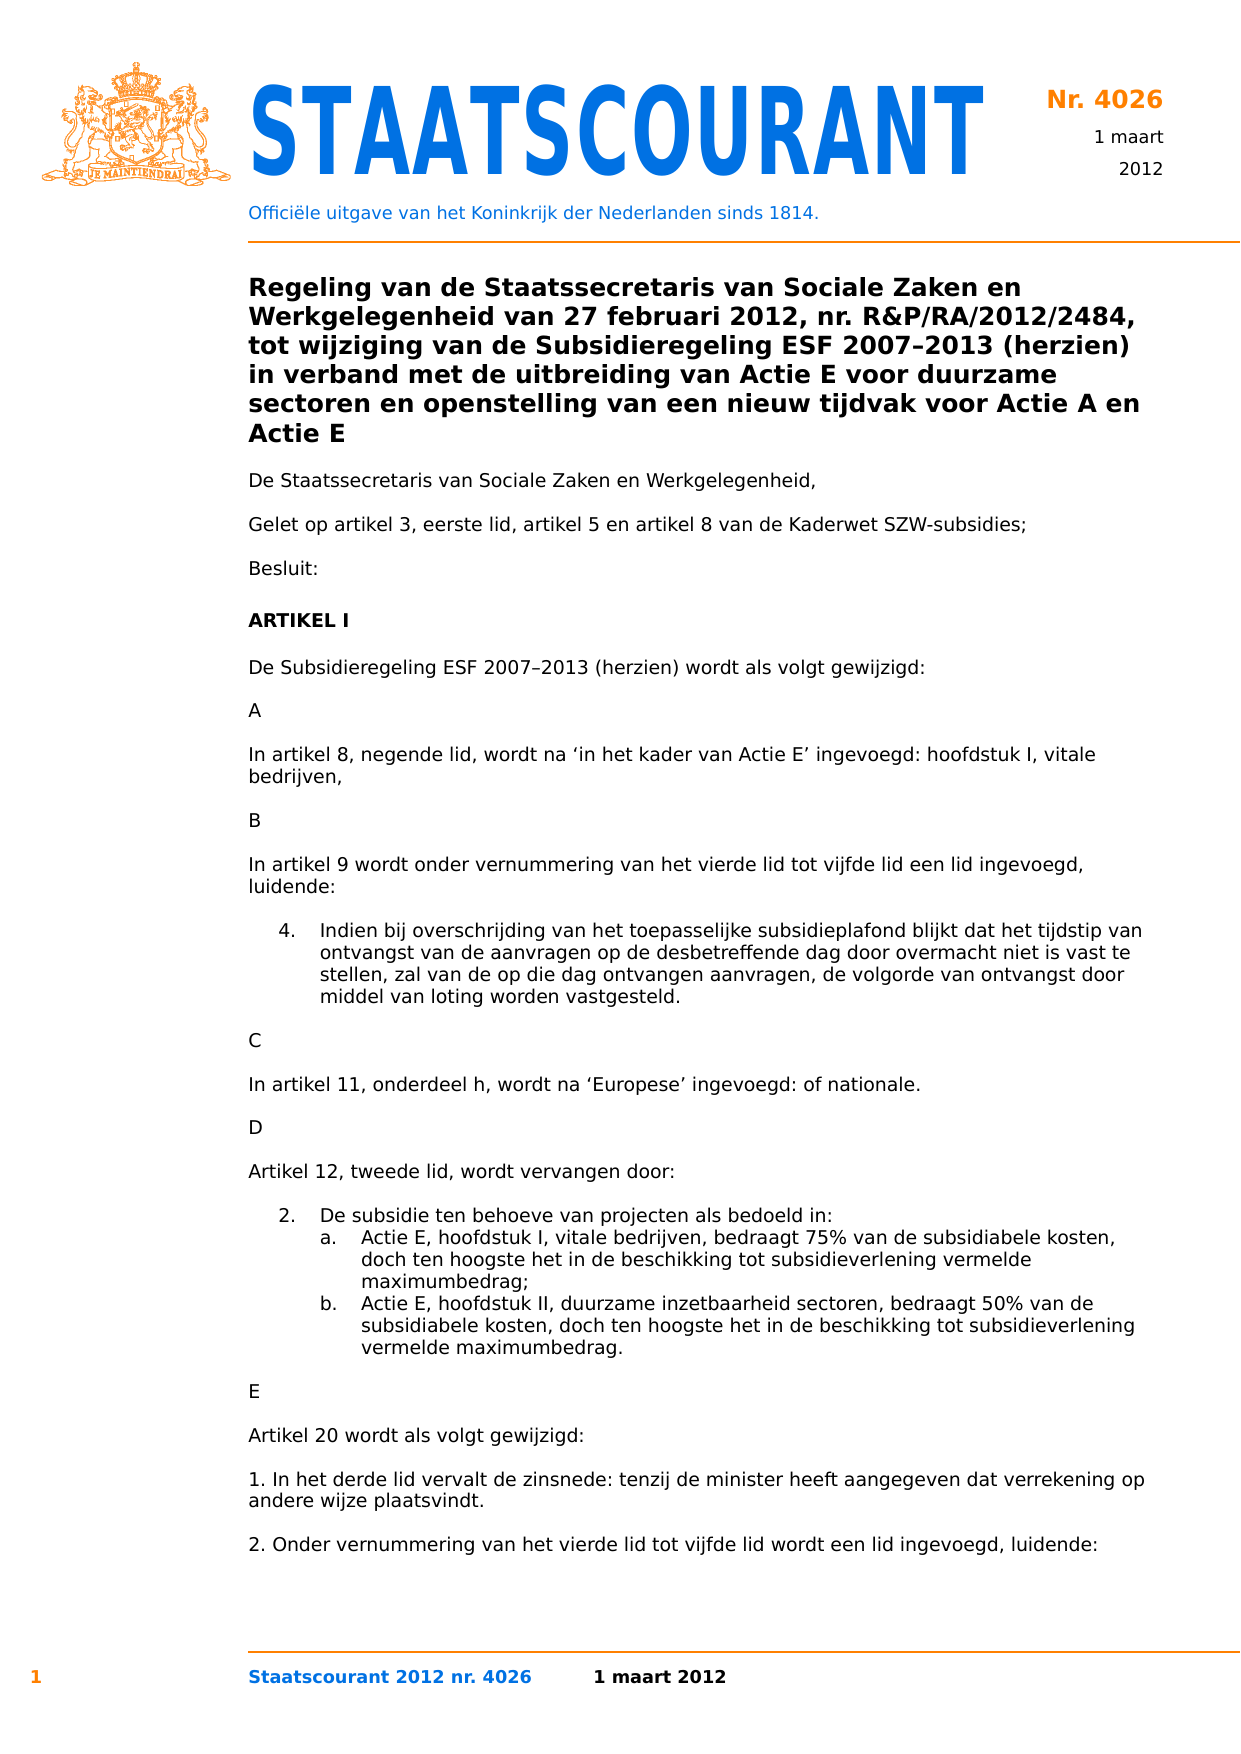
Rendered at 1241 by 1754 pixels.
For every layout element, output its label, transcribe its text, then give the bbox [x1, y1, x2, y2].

text Gelet op artikel 3, eerste lid, artikel 5 en artikel 8 van de Kaderwet SZW-subsidies; [248, 514, 1163, 536]
table_header STAATSCOURANT [248, 62, 998, 203]
text 2. De subsidie ten behoeve van projecten als bedoeld in: [278, 1205, 1163, 1227]
text De Subsidieregeling ESF 2007–2013 (herzien) wordt als volgt gewijzigd: [248, 657, 1163, 678]
picture [41, 62, 231, 186]
table_cell Officiële uitgave van het Koninkrijk der Nederlanden sinds 1814. [248, 203, 1240, 241]
text 1. In het derde lid vervalt de zinsnede: tenzij de minister heeft aangegeven dat verrekening op andere wijze plaatsvindt. [248, 1468, 1163, 1512]
table_cell 1 maart [998, 121, 1240, 153]
text D [248, 1117, 1163, 1139]
subtitle ARTIKEL I [248, 609, 1163, 632]
text C [248, 1029, 1163, 1052]
table_header Nr. 4026 [998, 62, 1240, 121]
text E [248, 1381, 1163, 1403]
text b. Actie E, hoofdstuk II, duurzame inzetbaarheid sectoren, bedraagt 50% van de subsidiabele kosten, doch ten hoogste het in de beschikking tot subsidieverlening vermelde maximumbedrag. [319, 1293, 1163, 1359]
text A [248, 700, 1163, 722]
text In artikel 9 wordt onder vernummering van het vierde lid tot vijfde lid een lid ingevoegd, luidende: [248, 854, 1163, 898]
text 2. Onder vernummering van het vierde lid tot vijfde lid wordt een lid ingevoegd, luidende: [248, 1534, 1163, 1556]
text In artikel 11, onderdeel h, wordt na ‘Europese’ ingevoegd: of nationale. [248, 1073, 1163, 1095]
text De Staatssecretaris van Sociale Zaken en Werkgelegenheid, [248, 470, 1163, 492]
text Besluit: [248, 558, 1163, 579]
table_header [25, 62, 248, 241]
table_cell 2012 [998, 153, 1240, 203]
text Artikel 12, tweede lid, wordt vervangen door: [248, 1161, 1163, 1183]
text 4. Indien bij overschrijding van het toepasselijke subsidieplafond blijkt dat het tijdstip van ontvangst van de aanvragen op de desbetreffende dag door overmacht niet is vast te stellen, zal van de op die dag ontvangen aanvragen, de volgorde van ontvangst door middel van loting worden vastgesteld. [278, 920, 1163, 1008]
text B [248, 810, 1163, 832]
text a. Actie E, hoofdstuk I, vitale bedrijven, bedraagt 75% van de subsidiabele kosten, doch ten hoogste het in de beschikking tot subsidieverlening vermelde maximumbedrag; [319, 1227, 1163, 1293]
subtitle Regeling van de Staatssecretaris van Sociale Zaken en Werkgelegenheid van 27 februari 2012, nr. R&P/RA/2012/2484, tot wijziging van de Subsidieregeling ESF 2007–2013 (herzien) in verband met de uitbreiding van Actie E voor duurzame sectoren en openstelling van een nieuw tijdvak voor Actie A en Actie E [248, 273, 1163, 448]
text Artikel 20 wordt als volgt gewijzigd: [248, 1424, 1163, 1447]
text In artikel 8, negende lid, wordt na ‘in het kader van Actie E’ ingevoegd: hoofdstuk I, vitale bedrijven, [248, 744, 1163, 788]
